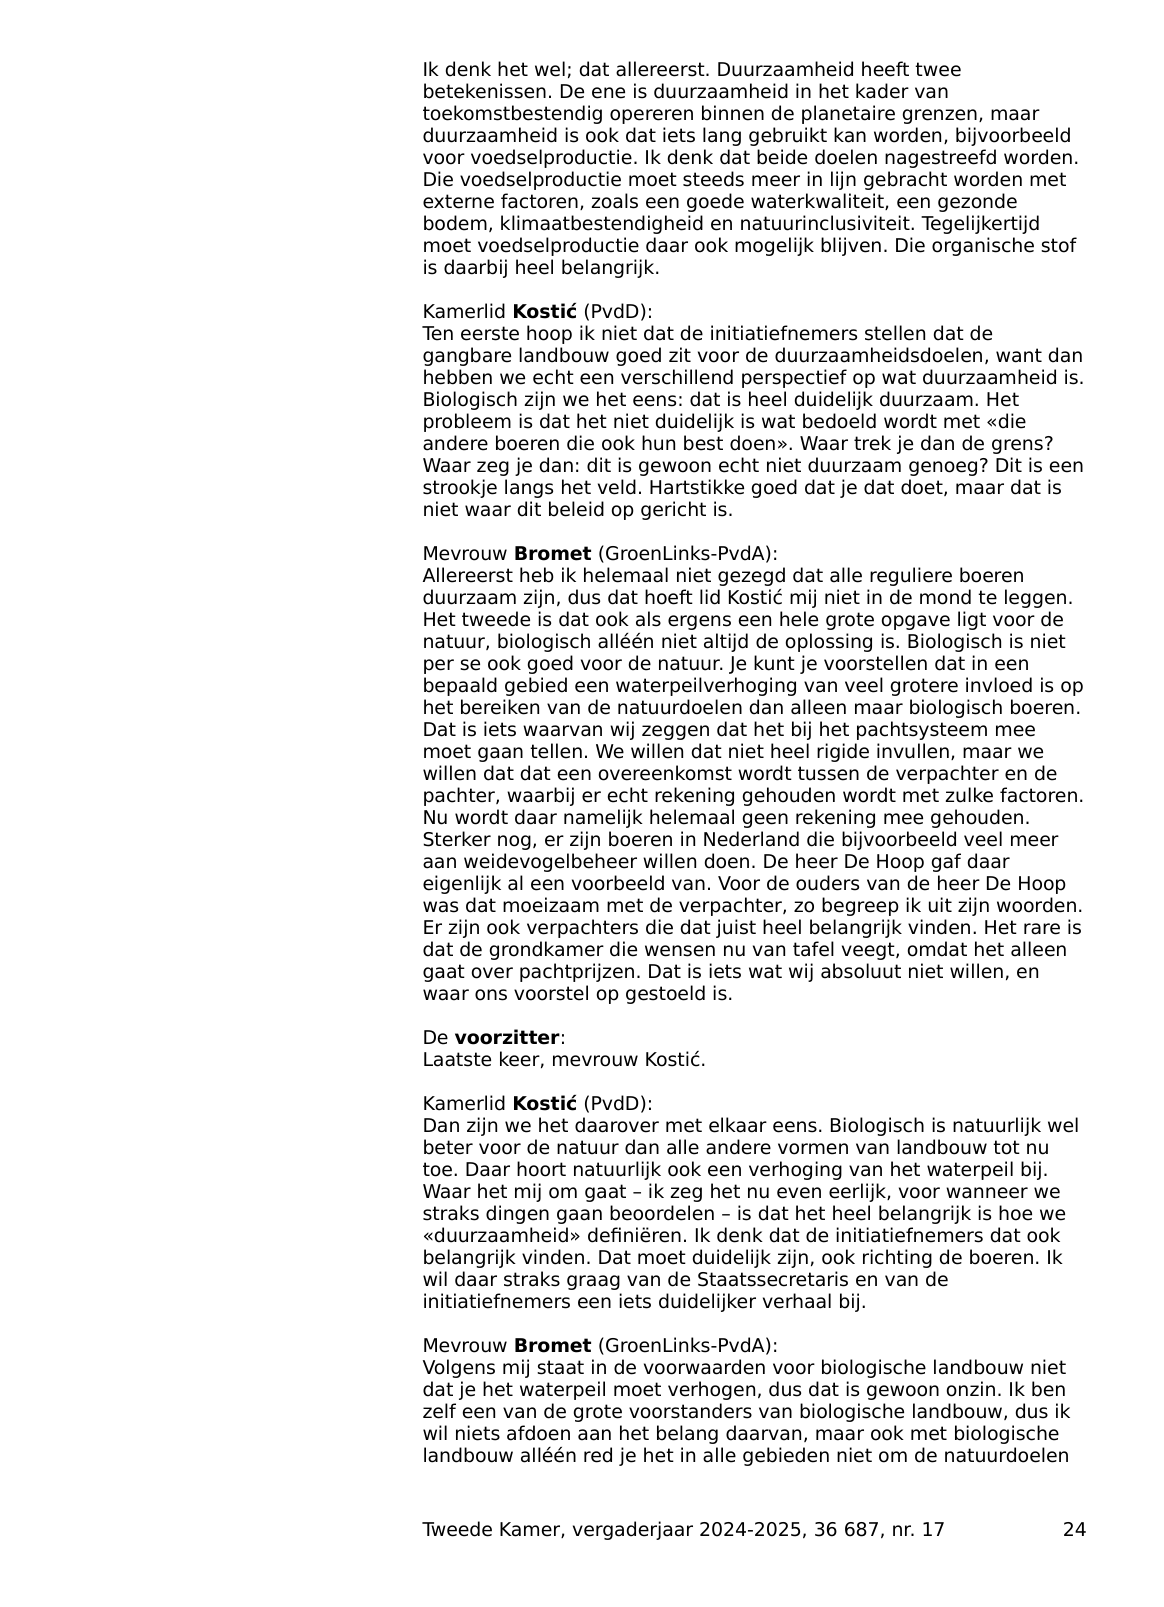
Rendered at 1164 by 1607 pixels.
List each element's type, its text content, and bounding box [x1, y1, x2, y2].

text Kamerlid Kostić (PvdD): [422, 301, 1087, 323]
text Laatste keer, mevrouw Kostić. [422, 1049, 1087, 1071]
text De voorzitter: [422, 1027, 1087, 1049]
text Ten eerste hoop ik niet dat de initiatiefnemers stellen dat de gangbare landbouw goed zit voor de duurzaamheidsdoelen, want dan hebben we echt een verschillend perspectief op wat duurzaamheid is. Biologisch zijn we het eens: dat is heel duidelijk duurzaam. Het probleem is dat het niet duidelijk is wat bedoeld wordt met «die andere boeren die ook hun best doen». Waar trek je dan de grens? Waar zeg je dan: dit is gewoon echt niet duurzaam genoeg? Dit is een strookje langs het veld. Hartstikke goed dat je dat doet, maar dat is niet waar dit beleid op gericht is. [422, 323, 1087, 521]
text Dan zijn we het daarover met elkaar eens. Biologisch is natuurlijk wel beter voor de natuur dan alle andere vormen van landbouw tot nu toe. Daar hoort natuurlijk ook een verhoging van het waterpeil bij. Waar het mij om gaat – ik zeg het nu even eerlijk, voor wanneer we straks dingen gaan beoordelen – is dat het heel belangrijk is hoe we «duurzaamheid» definiëren. Ik denk dat de initiatiefnemers dat ook belangrijk vinden. Dat moet duidelijk zijn, ook richting de boeren. Ik wil daar straks graag van de Staatssecretaris en van de initiatiefnemers een iets duidelijker verhaal bij. [422, 1115, 1087, 1313]
text Kamerlid Kostić (PvdD): [422, 1093, 1087, 1115]
text Volgens mij staat in de voorwaarden voor biologische landbouw niet dat je het waterpeil moet verhogen, dus dat is gewoon onzin. Ik ben zelf een van de grote voorstanders van biologische landbouw, dus ik wil niets afdoen aan het belang daarvan, maar ook met biologische landbouw alléén red je het in alle gebieden niet om de natuurdoelen [422, 1357, 1087, 1467]
text Ik denk het wel; dat allereerst. Duurzaamheid heeft twee betekenissen. De ene is duurzaamheid in het kader van toekomstbestendig opereren binnen de planetaire grenzen, maar duurzaamheid is ook dat iets lang gebruikt kan worden, bijvoorbeeld voor voedselproductie. Ik denk dat beide doelen nagestreefd worden. Die voedselproductie moet steeds meer in lijn gebracht worden met externe factoren, zoals een goede waterkwaliteit, een gezonde bodem, klimaatbestendigheid en natuurinclusiviteit. Tegelijkertijd moet voedselproductie daar ook mogelijk blijven. Die organische stof is daarbij heel belangrijk. [422, 59, 1087, 279]
text Mevrouw Bromet (GroenLinks-PvdA): [422, 543, 1087, 565]
text Mevrouw Bromet (GroenLinks-PvdA): [422, 1335, 1087, 1357]
text Allereerst heb ik helemaal niet gezegd dat alle reguliere boeren duurzaam zijn, dus dat hoeft lid Kostić mij niet in de mond te leggen. Het tweede is dat ook als ergens een hele grote opgave ligt voor de natuur, biologisch alléén niet altijd de oplossing is. Biologisch is niet per se ook goed voor de natuur. Je kunt je voorstellen dat in een bepaald gebied een waterpeilverhoging van veel grotere invloed is op het bereiken van de natuurdoelen dan alleen maar biologisch boeren. Dat is iets waarvan wij zeggen dat het bij het pachtsysteem mee moet gaan tellen. We willen dat niet heel rigide invullen, maar we willen dat dat een overeenkomst wordt tussen de verpachter en de pachter, waarbij er echt rekening gehouden wordt met zulke factoren. Nu wordt daar namelijk helemaal geen rekening mee gehouden. Sterker nog, er zijn boeren in Nederland die bijvoorbeeld veel meer aan weidevogelbeheer willen doen. De heer De Hoop gaf daar eigenlijk al een voorbeeld van. Voor de ouders van de heer De Hoop was dat moeizaam met de verpachter, zo begreep ik uit zijn woorden. Er zijn ook verpachters die dat juist heel belangrijk vinden. Het rare is dat de grondkamer die wensen nu van tafel veegt, omdat het alleen gaat over pachtprijzen. Dat is iets wat wij absoluut niet willen, en waar ons voorstel op gestoeld is. [422, 565, 1087, 1004]
